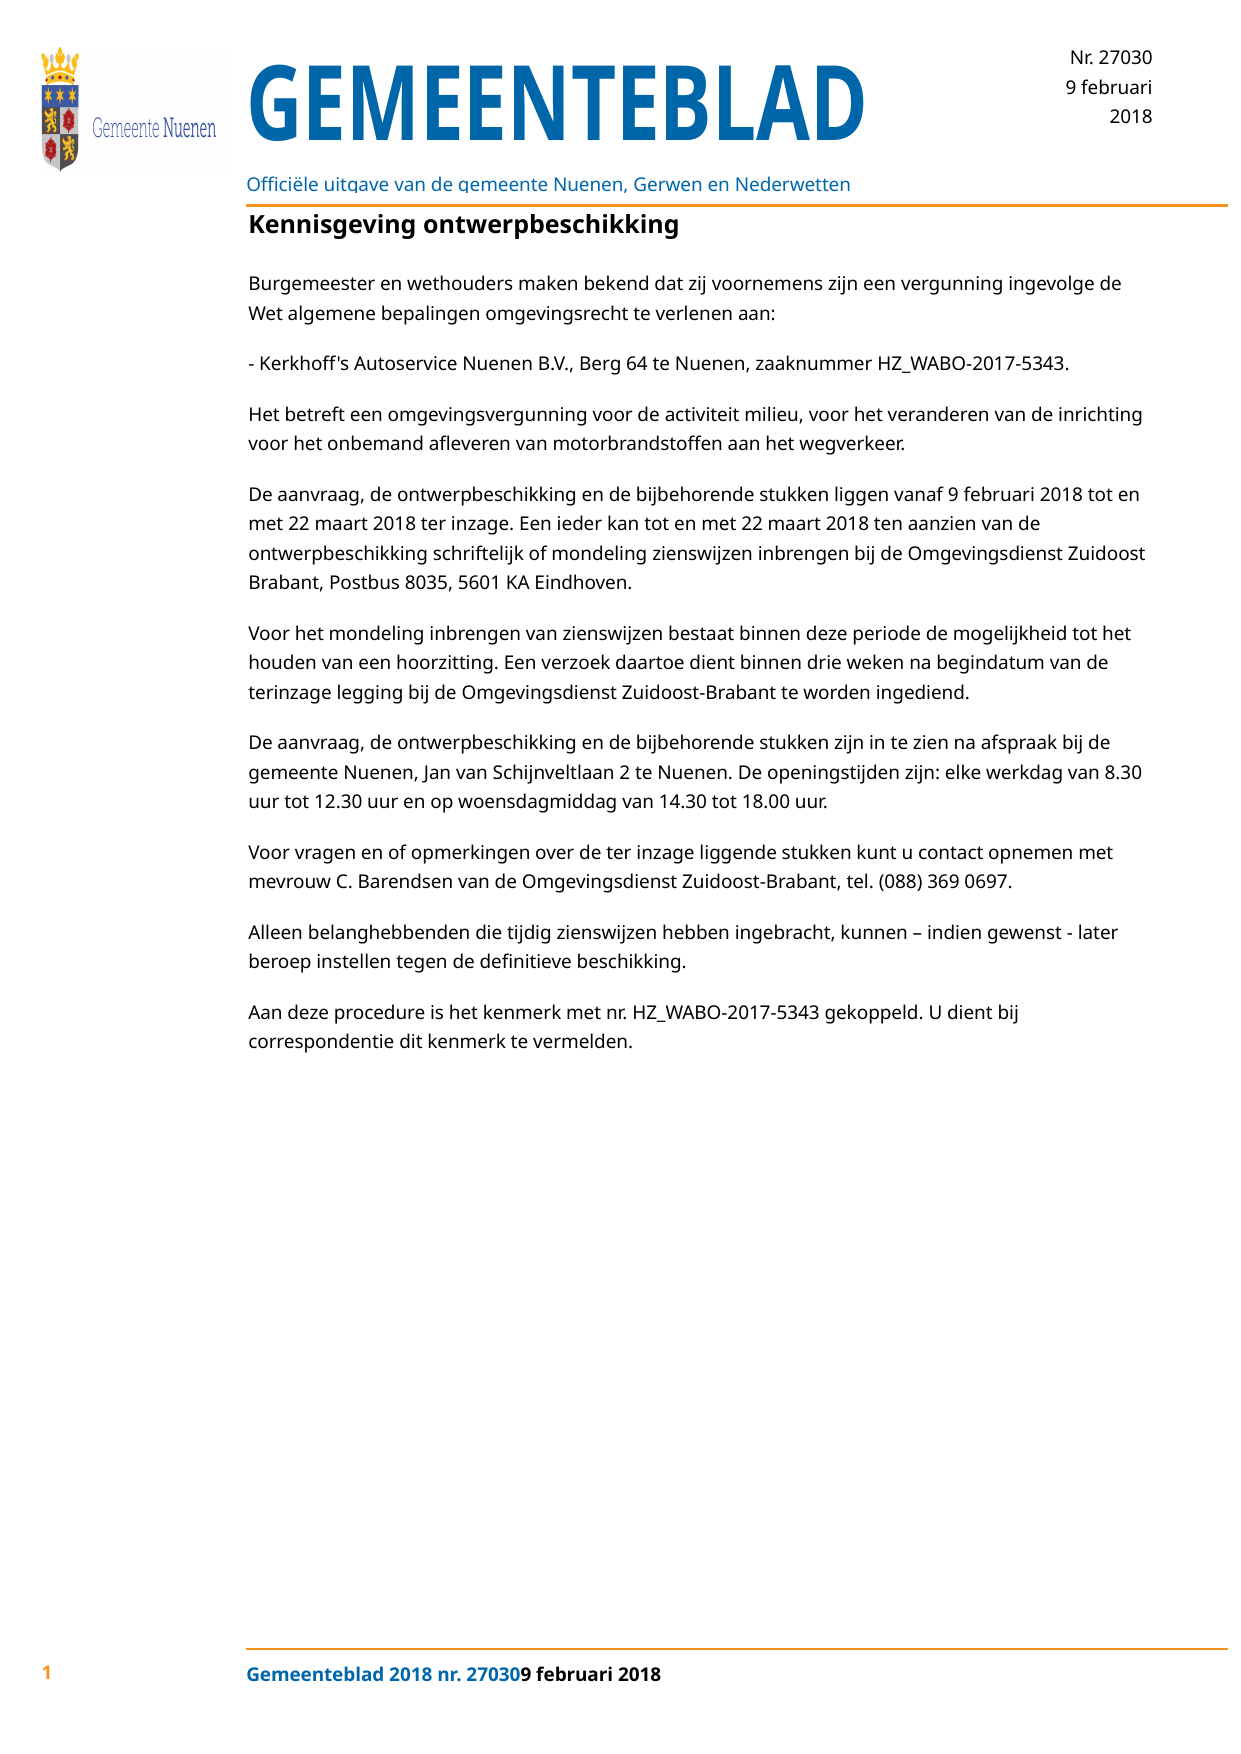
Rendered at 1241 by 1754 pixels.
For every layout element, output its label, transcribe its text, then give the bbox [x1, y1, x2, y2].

text Burgemeester en wethouders maken bekend dat zij voornemens zijn een vergunning ingevolge de Wet algemene bepalingen omgevingsrecht te verlenen aan: [248, 270, 1152, 326]
picture [41, 47, 231, 172]
text Het betreft een omgevingsvergunning voor de activiteit milieu, voor het veranderen van de inrichting voor het onbemand afleveren van motorbrandstoffen aan het wegverkeer. [248, 401, 1152, 456]
text De aanvraag, de ontwerpbeschikking en de bijbehorende stukken zijn in te zien na afspraak bij de gemeente Nuenen, Jan van Schijnveltlaan 2 te Nuenen. De openingstijden zijn: elke werkdag van 8.30 uur tot 12.30 uur en op woensdagmiddag van 14.30 tot 18.00 uur. [248, 729, 1152, 814]
text Kennisgeving ontwerpbeschikking [248, 207, 1152, 241]
text Aan deze procedure is het kenmerk met nr. HZ_WABO-2017-5343 gekoppeld. U dient bij correspondentie dit kenmerk te vermelden. [248, 999, 1152, 1054]
text Voor vragen en of opmerkingen over de ter inzage liggende stukken kunt u contact opnemen met mevrouw C. Barendsen van de Omgevingsdienst Zuidoost-Brabant, tel. (088) 369 0697. [248, 839, 1152, 894]
text Alleen belanghebbenden die tijdig zienswijzen hebben ingebracht, kunnen – indien gewenst - later beroep instellen tegen de definitieve beschikking. [248, 919, 1152, 974]
text Voor het mondeling inbrengen van zienswijzen bestaat binnen deze periode de mogelijkheid tot het houden van een hoorzitting. Een verzoek daartoe dient binnen drie weken na begindatum van de terinzage legging bij de Omgevingsdienst Zuidoost-Brabant te worden ingediend. [248, 620, 1152, 705]
text De aanvraag, de ontwerpbeschikking en de bijbehorende stukken liggen vanaf 9 februari 2018 tot en met 22 maart 2018 ter inzage. Een ieder kan tot en met 22 maart 2018 ten aanzien van de ontwerpbeschikking schriftelijk of mondeling zienswijzen inbrengen bij de Omgevingsdienst Zuidoost Brabant, Postbus 8035, 5601 KA Eindhoven. [248, 481, 1152, 595]
text - Kerkhoff's Autoservice Nuenen B.V., Berg 64 te Nuenen, zaaknummer HZ_WABO-2017-5343. [248, 350, 1152, 376]
